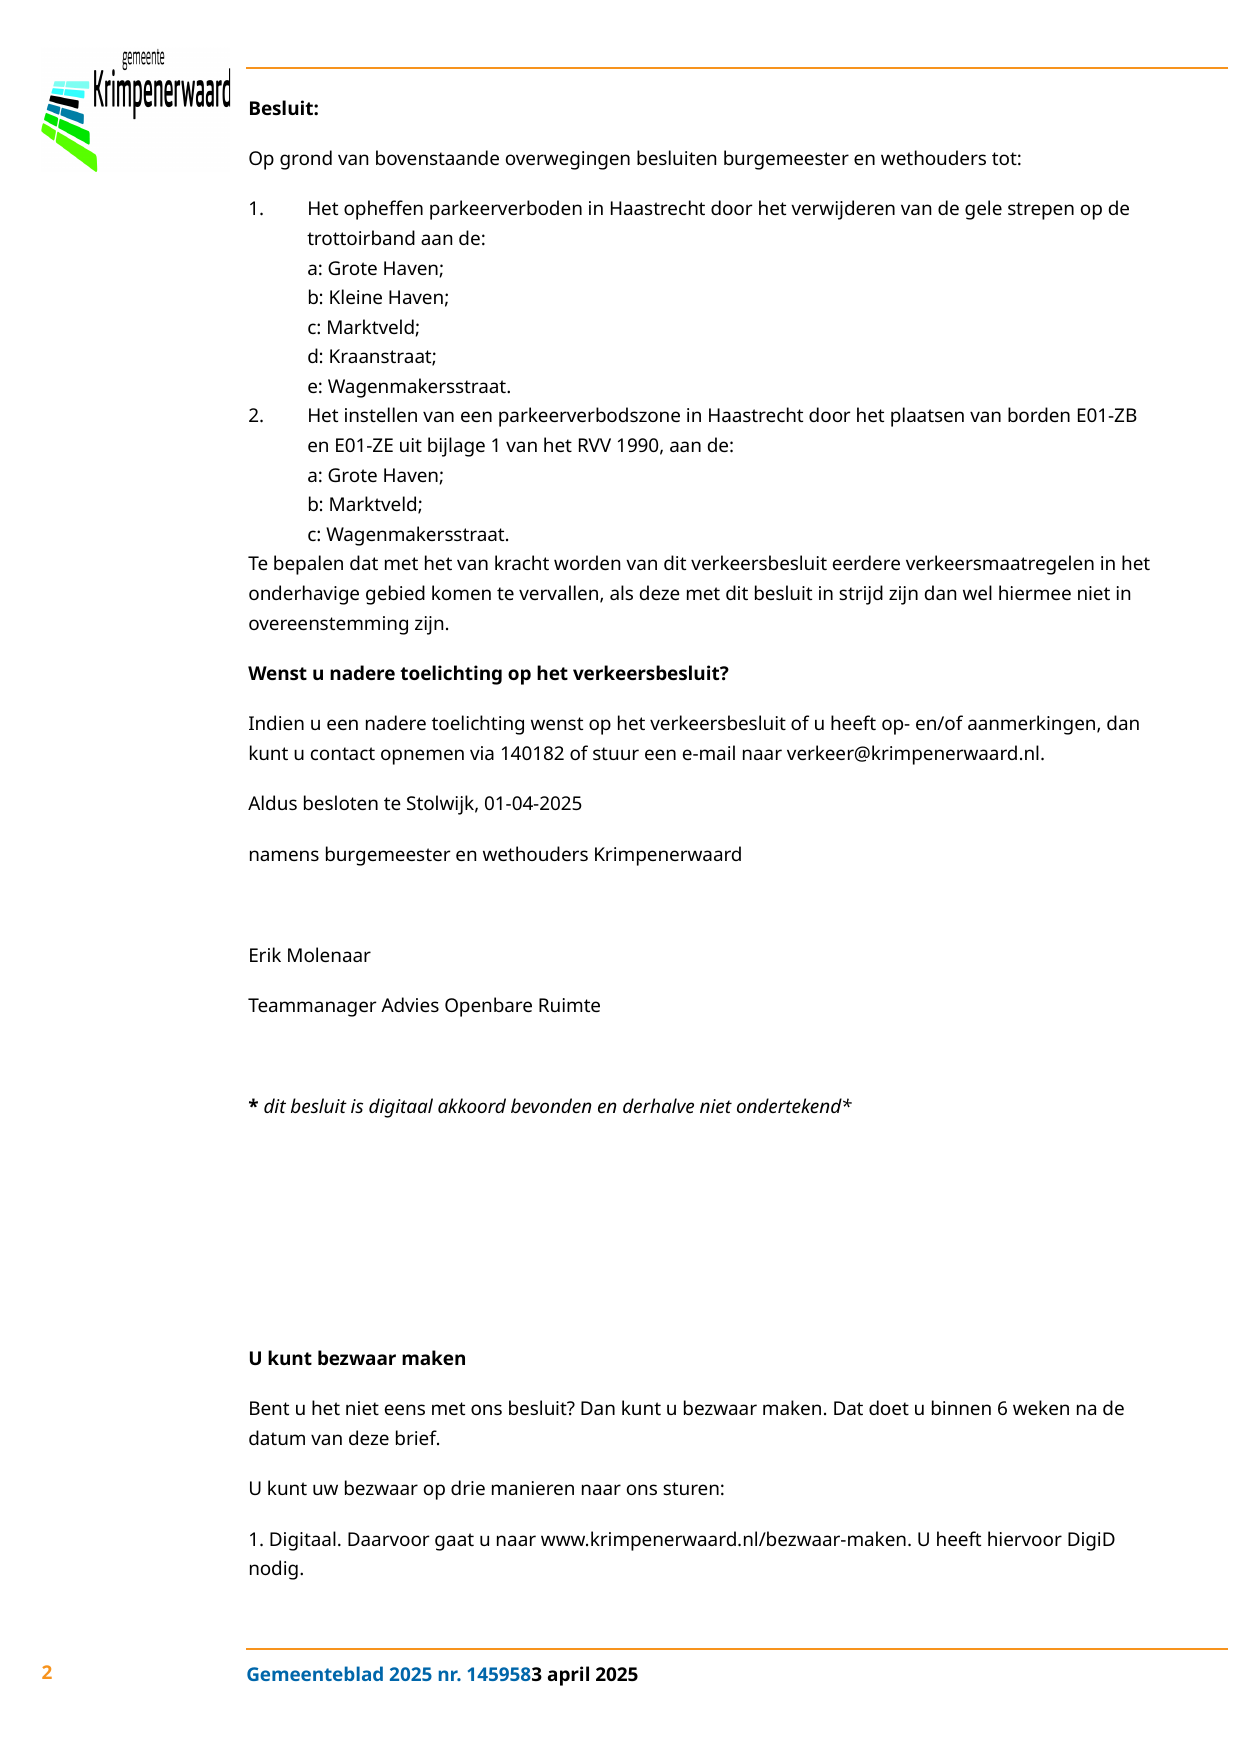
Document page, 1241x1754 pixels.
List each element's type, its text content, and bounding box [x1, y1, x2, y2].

text Indien u een nadere toelichting wenst op het verkeersbesluit of u heeft op- en/of aanmerkingen, dan kunt u contact opnemen via 140182 of stuur een e-mail naar verkeer@krimpenerwaard.nl. [248, 711, 1152, 766]
text U kunt uw bezwaar op drie manieren naar ons sturen: [248, 1476, 1152, 1501]
list c: Marktveld; [248, 314, 1152, 340]
list Het opheffen parkeerverboden in Haastrecht door het verwijderen van de gele strepen op de trottoirband aan de: [248, 196, 1152, 251]
list b: Marktveld; [248, 491, 1152, 517]
list b: Kleine Haven; [248, 284, 1152, 310]
text Wenst u nadere toelichting op het verkeersbesluit? [248, 660, 1152, 686]
text Op grond van bovenstaande overwegingen besluiten burgemeester en wethouders tot: [248, 145, 1152, 171]
list Het instellen van een parkeerverbodszone in Haastrecht door het plaatsen van borden E01-ZB en E01-ZE uit bijlage 1 van het RVV 1990, aan de: [248, 403, 1152, 458]
text 1. Digitaal. Daarvoor gaat u naar www.krimpenerwaard.nl/bezwaar-maken. U heeft hiervoor DigiD nodig. [248, 1526, 1152, 1581]
picture [41, 47, 231, 172]
text Teammanager Advies Openbare Ruimte [248, 992, 1152, 1018]
text Aldus besloten te Stolwijk, 01-04-2025 [248, 791, 1152, 816]
list c: Wagenmakersstraat. [248, 521, 1152, 547]
text * dit besluit is digitaal akkoord bevonden en derhalve niet ondertekend* [248, 1093, 1152, 1119]
text Erik Molenaar [248, 942, 1152, 968]
list a: Grote Haven; [248, 255, 1152, 281]
text U kunt bezwaar maken [248, 1345, 1152, 1371]
text Te bepalen dat met het van kracht worden van dit verkeersbesluit eerdere verkeersmaatregelen in het onderhavige gebied komen te vervallen, als deze met dit besluit in strijd zijn dan wel hiermee niet in overeenstemming zijn. [248, 551, 1152, 636]
list e: Wagenmakersstraat. [248, 373, 1152, 399]
text Bent u het niet eens met ons besluit? Dan kunt u bezwaar maken. Dat doet u binnen 6 weken na de datum van deze brief. [248, 1396, 1152, 1451]
list a: Grote Haven; [248, 462, 1152, 488]
text namens burgemeester en wethouders Krimpenerwaard [248, 841, 1152, 867]
text Besluit: [248, 95, 1152, 121]
list d: Kraanstraat; [248, 343, 1152, 369]
